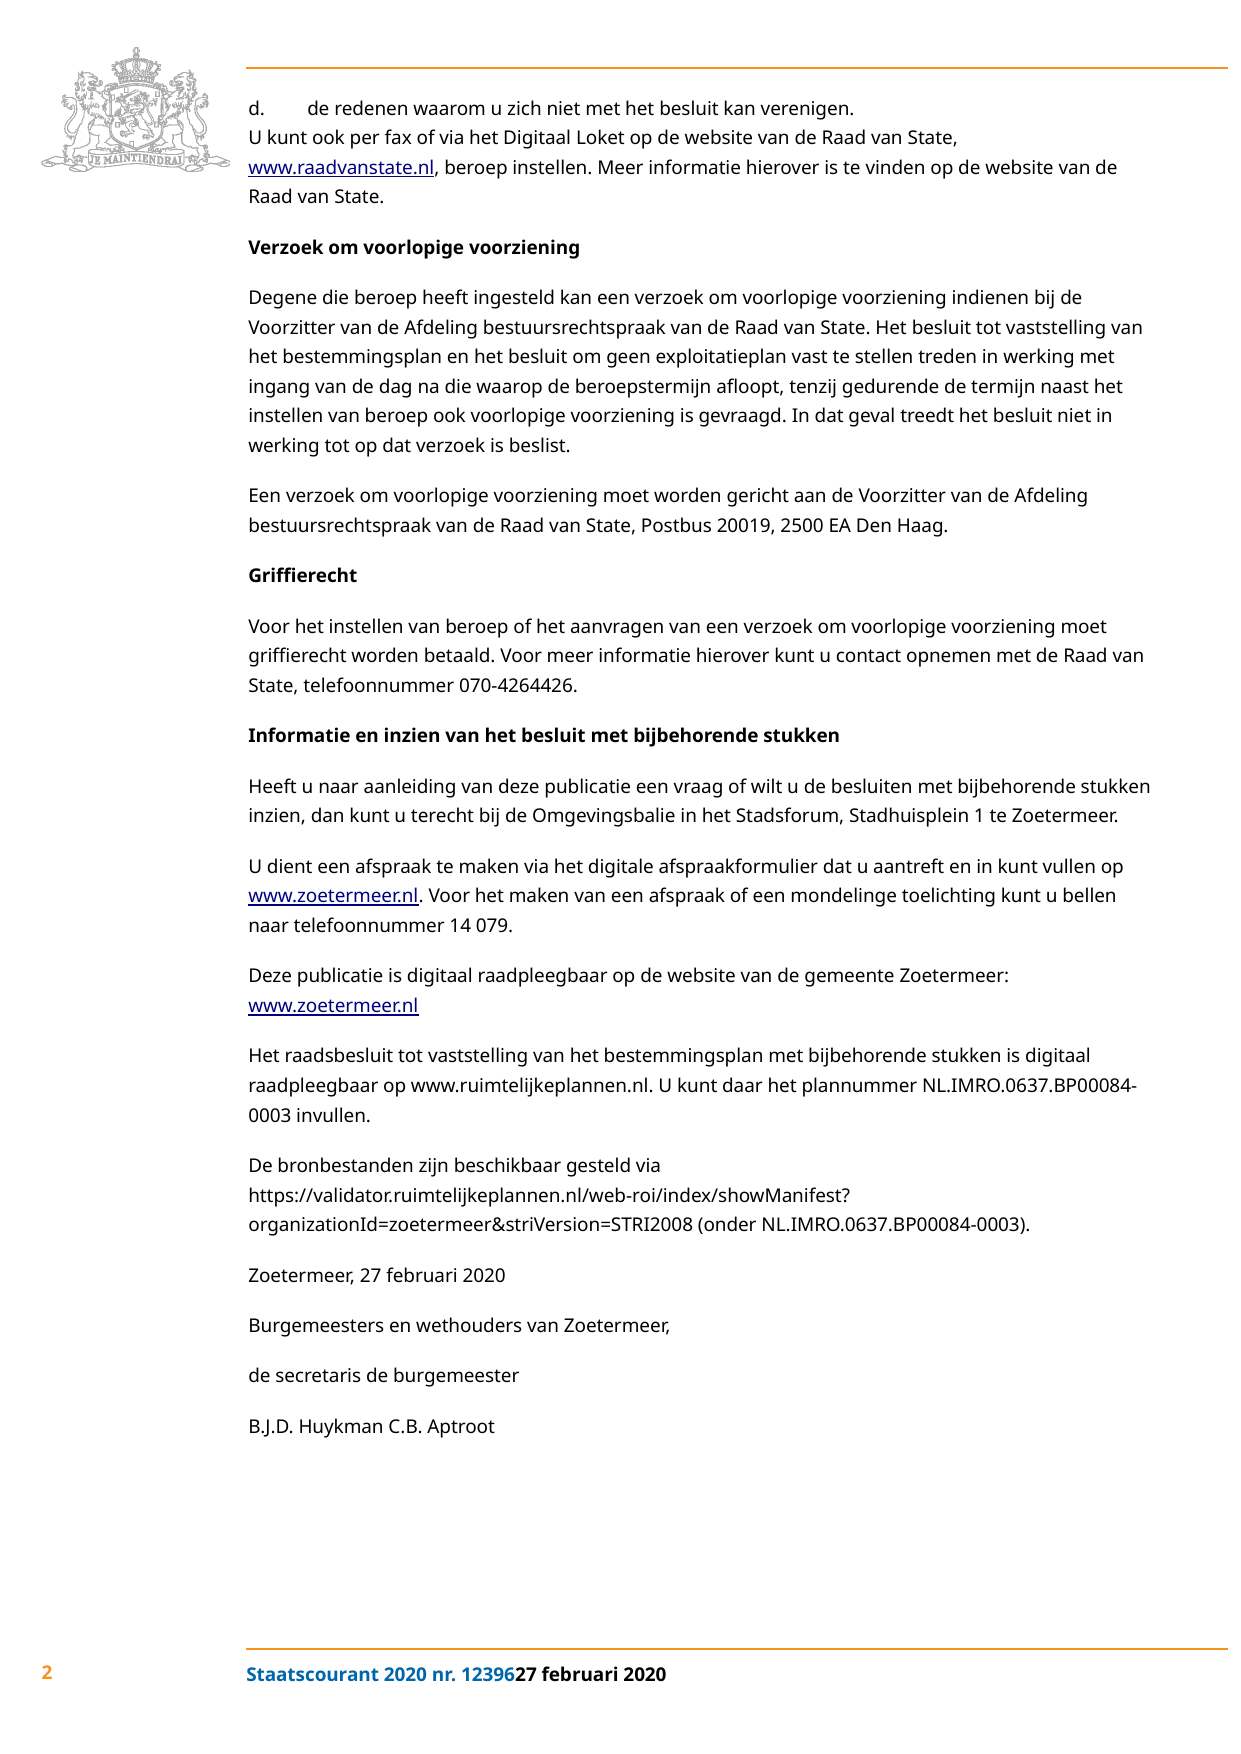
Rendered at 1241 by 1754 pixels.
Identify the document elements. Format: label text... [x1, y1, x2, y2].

picture [41, 47, 231, 172]
text Het raadsbesluit tot vaststelling van het bestemmingsplan met bijbehorende stukken is digitaal raadpleegbaar op www.ruimtelijkeplannen.nl. U kunt daar het plannummer NL.IMRO.0637.BP00084-0003 invullen. [248, 1043, 1152, 1128]
text B.J.D. Huykman C.B. Aptroot [248, 1413, 1152, 1439]
text Griffierecht [248, 563, 1152, 588]
text Verzoek om voorlopige voorziening [248, 234, 1152, 260]
text Voor het instellen van beroep of het aanvragen van een verzoek om voorlopige voorziening moet griffierecht worden betaald. Voor meer informatie hierover kunt u contact opnemen met de Raad van State, telefoonnummer 070-4264426. [248, 613, 1152, 698]
text Deze publicatie is digitaal raadpleegbaar op de website van de gemeente Zoetermeer: www.zoetermeer.nl [248, 963, 1152, 1018]
text Een verzoek om voorlopige voorziening moet worden gericht aan de Voorzitter van de Afdeling bestuursrechtspraak van de Raad van State, Postbus 20019, 2500 EA Den Haag. [248, 483, 1152, 538]
text Informatie en inzien van het besluit met bijbehorende stukken [248, 723, 1152, 748]
list de redenen waarom u zich niet met het besluit kan verenigen. [248, 95, 1152, 121]
text Heeft u naar aanleiding van deze publicatie een vraag of wilt u de besluiten met bijbehorende stukken inzien, dan kunt u terecht bij de Omgevingsbalie in het Stadsforum, Stadhuisplein 1 te Zoetermeer. [248, 773, 1152, 828]
text Burgemeesters en wethouders van Zoetermeer, [248, 1312, 1152, 1338]
text de secretaris de burgemeester [248, 1363, 1152, 1388]
text U dient een afspraak te maken via het digitale afspraakformulier dat u aantreft en in kunt vullen op www.zoetermeer.nl. Voor het maken van een afspraak of een mondelinge toelichting kunt u bellen naar telefoonnummer 14 079. [248, 853, 1152, 938]
text Degene die beroep heeft ingesteld kan een verzoek om voorlopige voorziening indienen bij de Voorzitter van de Afdeling bestuursrechtspraak van de Raad van State. Het besluit tot vaststelling van het bestemmingsplan en het besluit om geen exploitatieplan vast te stellen treden in werking met ingang van de dag na die waarop de beroepstermijn afloopt, tenzij gedurende de termijn naast het instellen van beroep ook voorlopige voorziening is gevraagd. In dat geval treedt het besluit niet in werking tot op dat verzoek is beslist. [248, 284, 1152, 458]
text De bronbestanden zijn beschikbaar gesteld via https://validator.ruimtelijkeplannen.nl/web-roi/index/showManifest?organizationId=zoetermeer&striVersion=STRI2008 (onder NL.IMRO.0637.BP00084-0003). [248, 1152, 1152, 1237]
text Zoetermeer, 27 februari 2020 [248, 1262, 1152, 1288]
text U kunt ook per fax of via het Digitaal Loket op de website van de Raad van State, www.raadvanstate.nl, beroep instellen. Meer informatie hierover is te vinden op de website van de Raad van State. [248, 124, 1152, 209]
